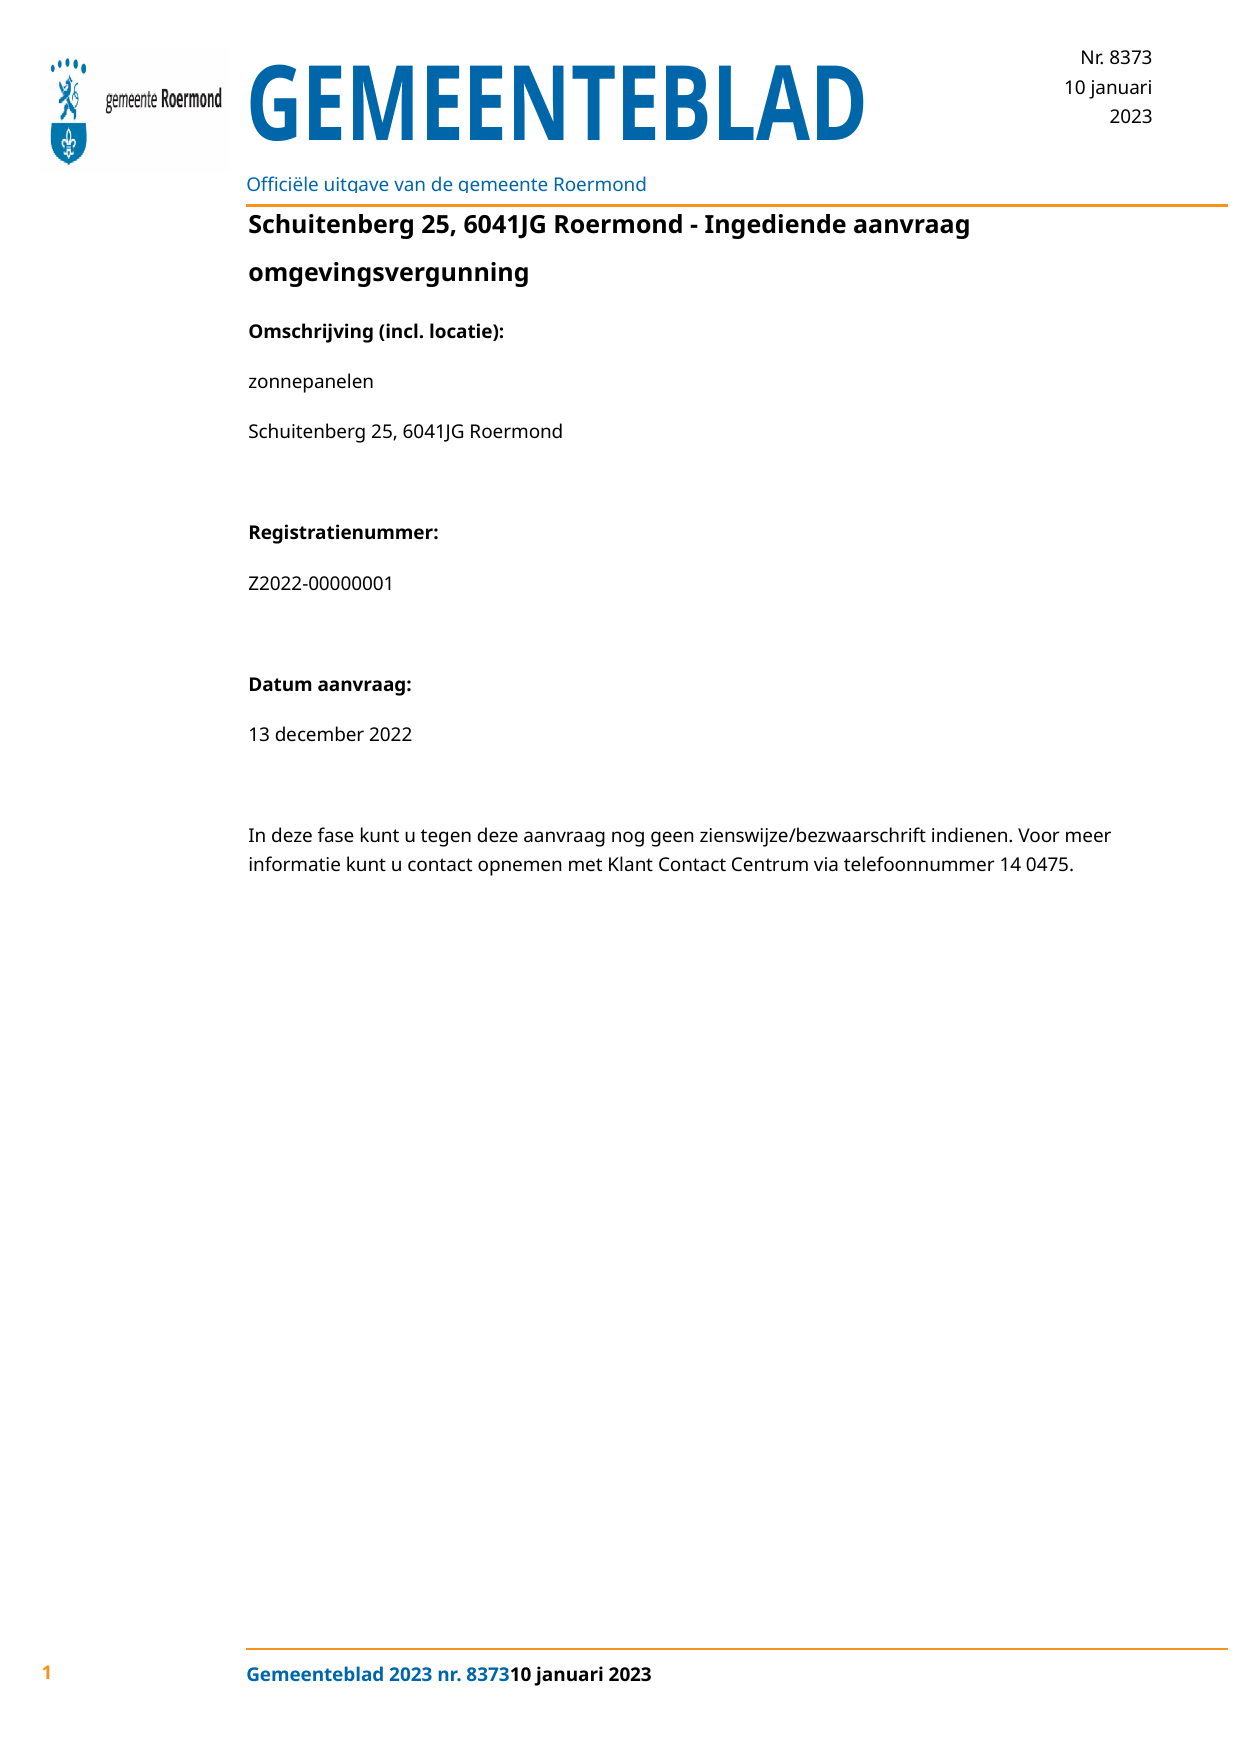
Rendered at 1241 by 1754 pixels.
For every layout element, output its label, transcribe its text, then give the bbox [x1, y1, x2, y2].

text Schuitenberg 25, 6041JG Roermond [248, 419, 1152, 444]
text In deze fase kunt u tegen deze aanvraag nog geen zienswijze/bezwaarschrift indienen. Voor meer informatie kunt u contact opnemen met Klant Contact Centrum via telefoonnummer 14 0475. [248, 822, 1152, 877]
text Z2022-00000001 [248, 570, 1152, 596]
text Datum aanvraag: [248, 671, 1152, 697]
text Registratienummer: [248, 519, 1152, 545]
text Schuitenberg 25, 6041JG Roermond - Ingediende aanvraag omgevingsvergunning [248, 207, 1152, 288]
picture [41, 47, 231, 172]
text Omschrijving (incl. locatie): [248, 318, 1152, 344]
text 13 december 2022 [248, 721, 1152, 747]
text zonnepanelen [248, 368, 1152, 394]
